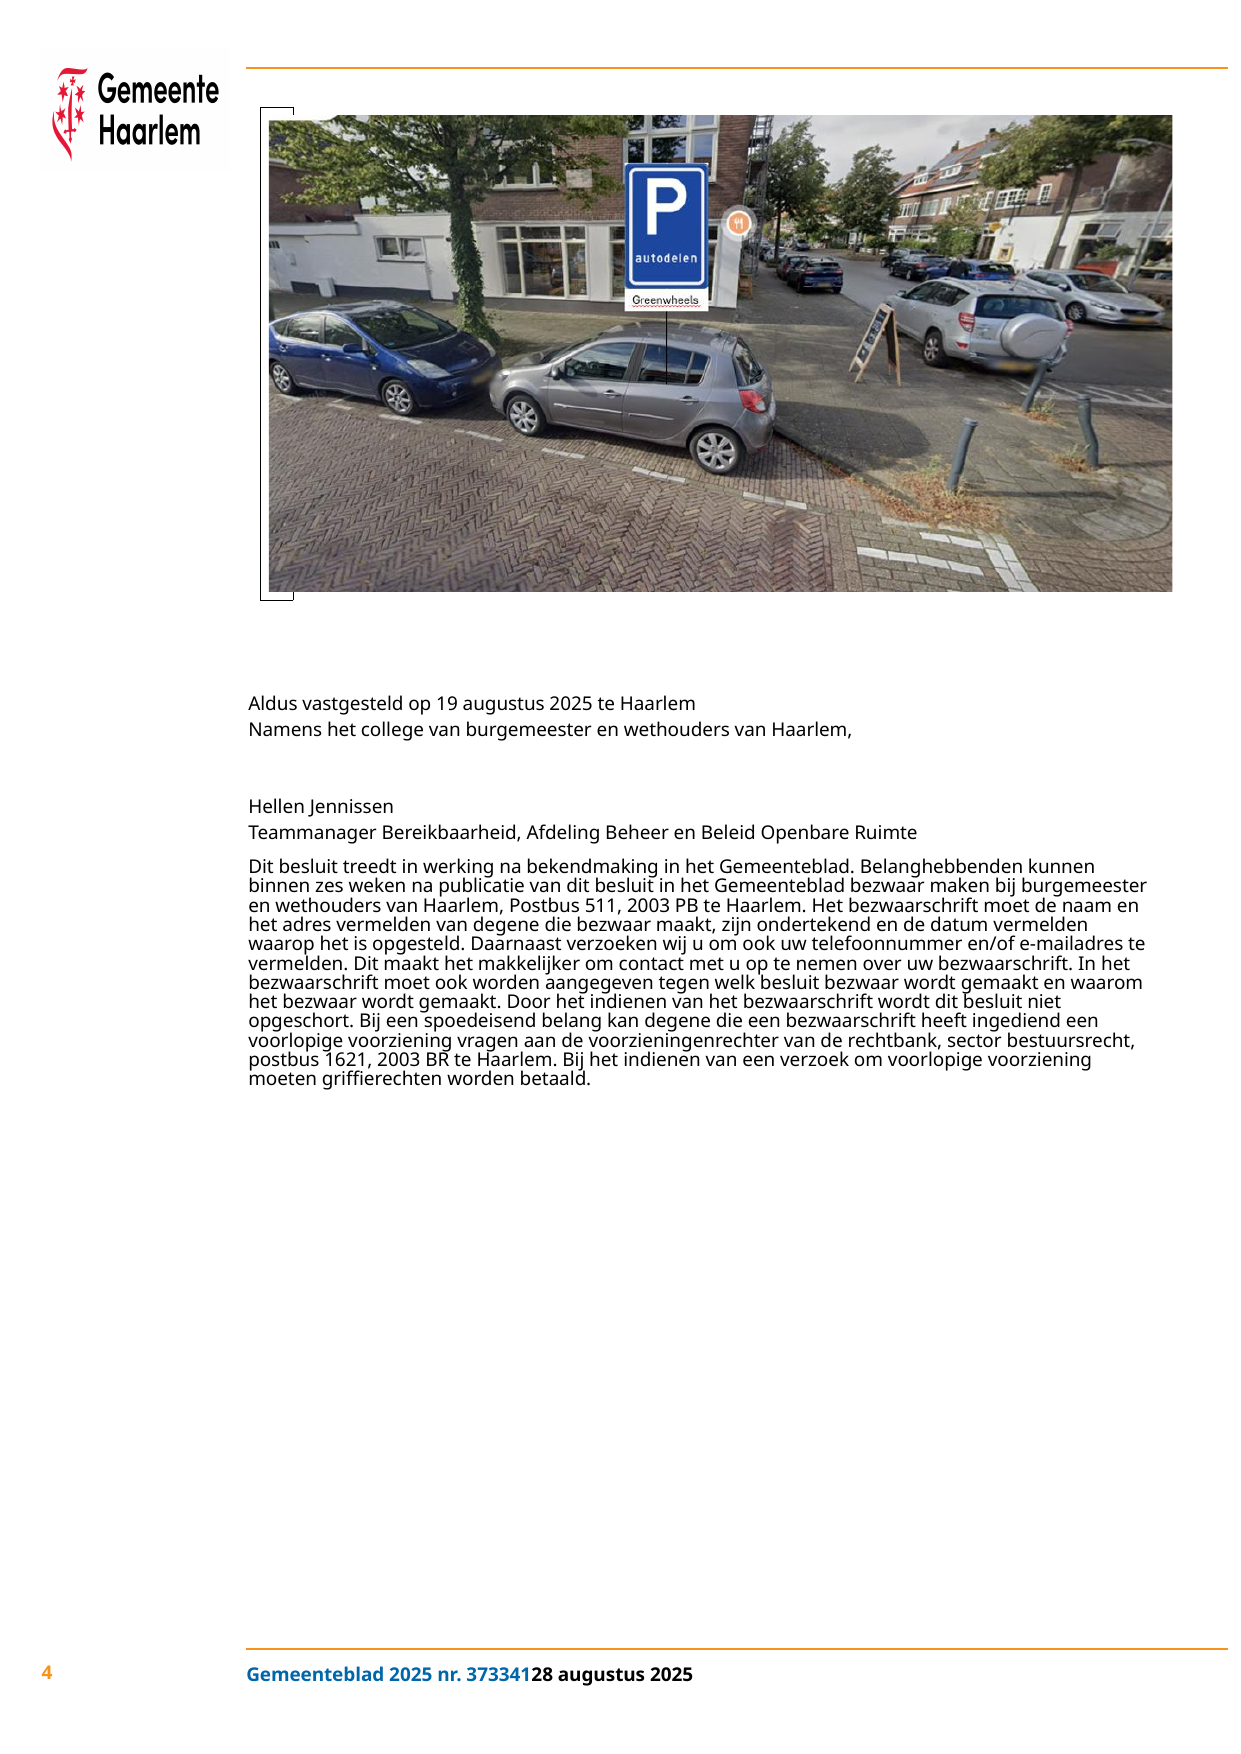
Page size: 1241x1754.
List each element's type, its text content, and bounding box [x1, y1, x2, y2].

picture [268, 115, 1173, 592]
text Hellen Jennissen [248, 793, 1152, 819]
text Dit besluit treedt in werking na bekendmaking in het Gemeenteblad. Belanghebbenden kunnen binnen zes weken na publicatie van dit besluit in het Gemeenteblad bezwaar maken bij burgemeester en wethouders van Haarlem, Postbus 511, 2003 PB te Haarlem. Het bezwaarschrift moet de naam en het adres vermelden van degene die bezwaar maakt, zijn ondertekend en de datum vermelden waarop het is opgesteld. Daarnaast verzoeken wij u om ook uw telefoonnummer en/of e-mailadres te vermelden. Dit maakt het makkelijker om contact met u op te nemen over uw bezwaarschrift. In het bezwaarschrift moet ook worden aangegeven tegen welk besluit bezwaar wordt gemaakt en waarom het bezwaar wordt gemaakt. Door het indienen van het bezwaarschrift wordt dit besluit niet opgeschort. Bij een spoedeisend belang kan degene die een bezwaarschrift heeft ingediend een voorlopige voorziening vragen aan de voorzieningenrechter van de rechtbank, sector bestuursrecht, postbus 1621, 2003 BR te Haarlem. Bij het indienen van een verzoek om voorlopige voorziening moeten griffierechten worden betaald. [248, 858, 1152, 1089]
picture [41, 47, 231, 172]
text Teammanager Bereikbaarheid, Afdeling Beheer en Beleid Openbare Ruimte [248, 819, 1152, 844]
text Namens het college van burgemeester en wethouders van Haarlem, [248, 716, 1152, 742]
text Aldus vastgesteld op 19 augustus 2025 te Haarlem [248, 690, 1152, 716]
